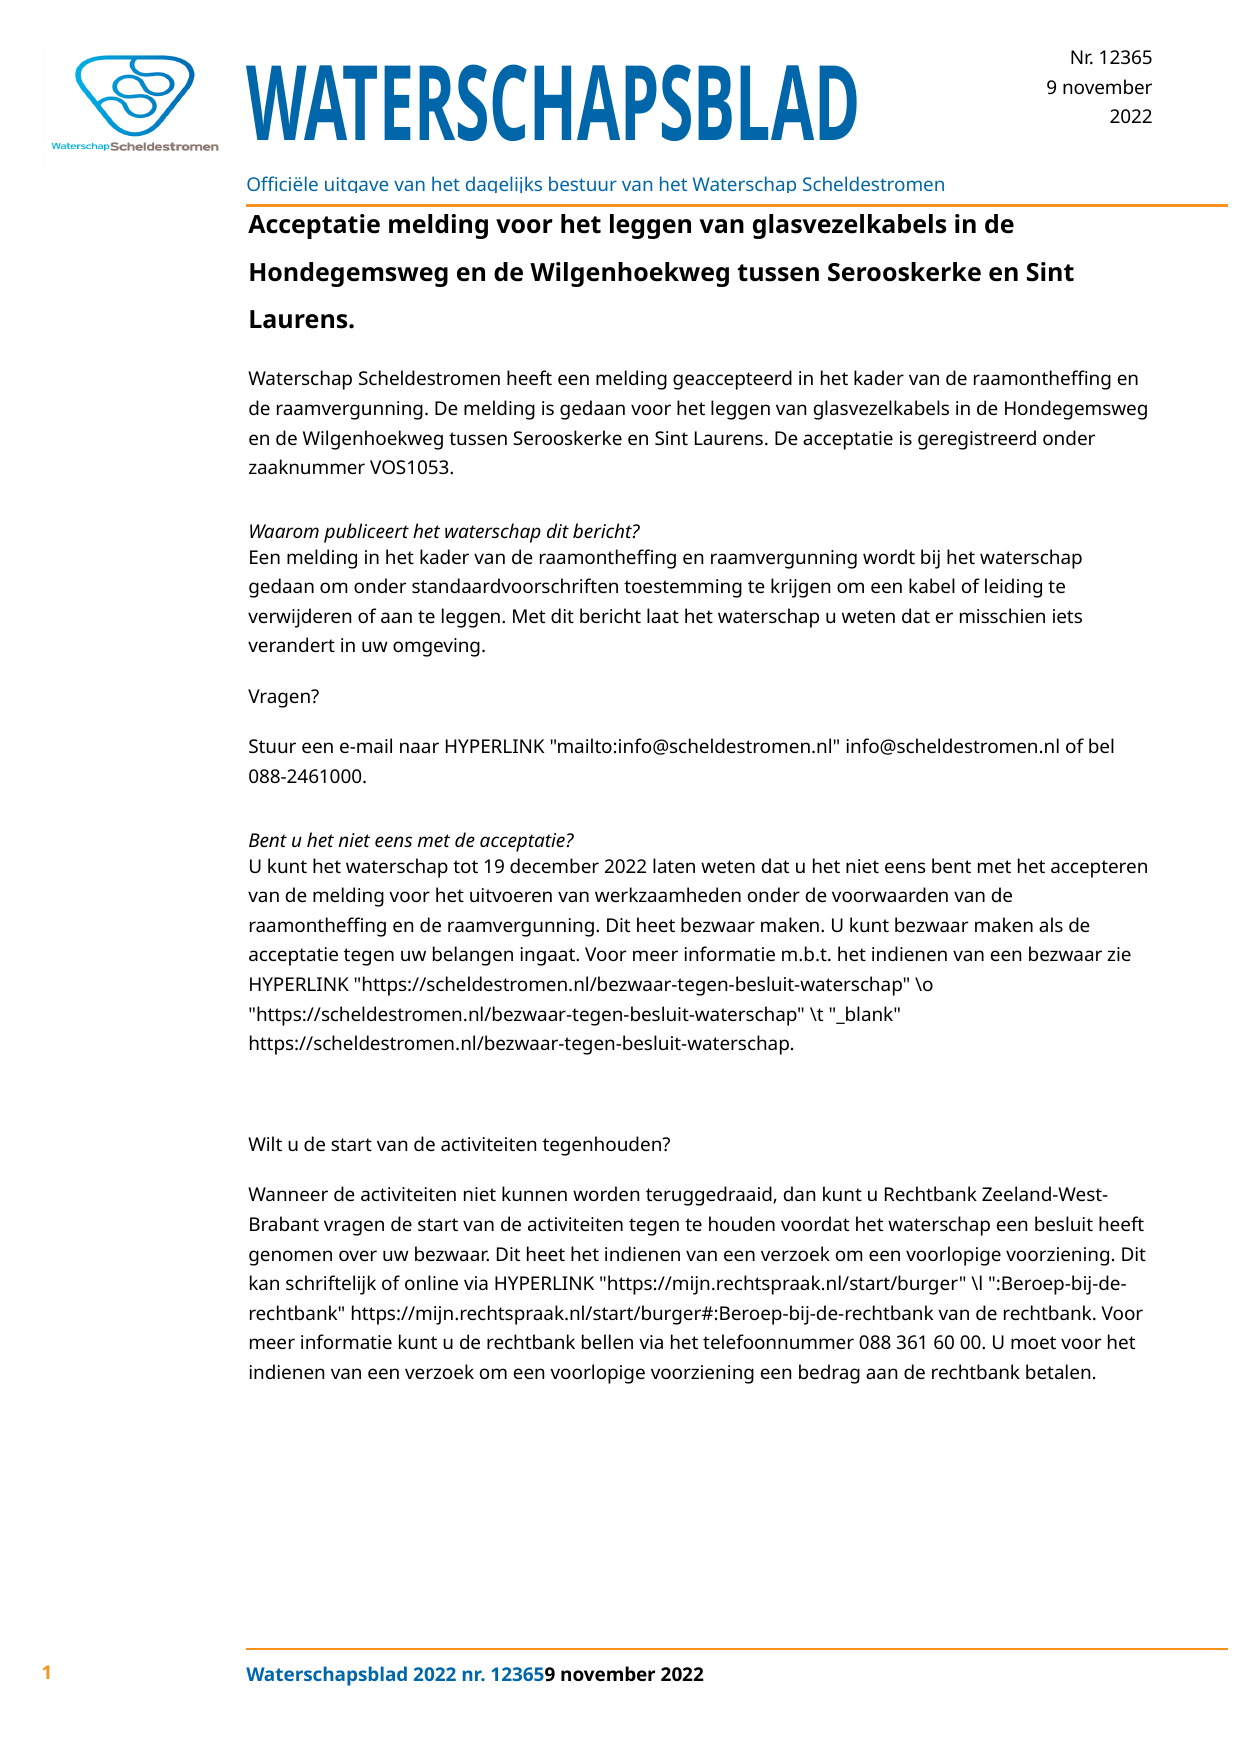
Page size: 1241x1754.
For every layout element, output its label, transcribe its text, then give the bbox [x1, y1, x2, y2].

text Een melding in het kader van de raamontheffing en raamvergunning wordt bij het waterschap gedaan om onder standaardvoorschriften toestemming te krijgen om een kabel of leiding te verwijderen of aan te leggen. Met dit bericht laat het waterschap u weten dat er misschien iets verandert in uw omgeving. [248, 544, 1152, 658]
text Waterschap Scheldestromen heeft een melding geaccepteerd in het kader van de raamontheffing en de raamvergunning. De melding is gedaan voor het leggen van glasvezelkabels in de Hondegemsweg en de Wilgenhoekweg tussen Serooskerke en Sint Laurens. De acceptatie is geregistreerd onder zaaknummer VOS1053. [248, 366, 1152, 480]
picture [41, 47, 231, 172]
text Acceptatie melding voor het leggen van glasvezelkabels in de Hondegemsweg en de Wilgenhoekweg tussen Serooskerke en Sint Laurens. [248, 207, 1152, 336]
text Waarom publiceert het waterschap dit bericht? [248, 518, 1152, 544]
text Wilt u de start van de activiteiten tegenhouden? [248, 1131, 1152, 1157]
text Wanneer de activiteiten niet kunnen worden teruggedraaid, dan kunt u Rechtbank Zeeland-West-Brabant vragen de start van de activiteiten tegen te houden voordat het waterschap een besluit heeft genomen over uw bezwaar. Dit heet het indienen van een verzoek om een voorlopige voorziening. Dit kan schriftelijk of online via HYPERLINK "https://mijn.rechtspraak.nl/start/burger" \l ":Beroep-bij-de-rechtbank" https://mijn.rechtspraak.nl/start/burger#:Beroep-bij-de-rechtbank van de rechtbank. Voor meer informatie kunt u de rechtbank bellen via het telefoonnummer 088 361 60 00. U moet voor het indienen van een verzoek om een voorlopige voorziening een bedrag aan de rechtbank betalen. [248, 1182, 1152, 1385]
text Stuur een e-mail naar HYPERLINK "mailto:info@scheldestromen.nl" info@scheldestromen.nl of bel 088-2461000. [248, 733, 1152, 789]
text Vragen? [248, 683, 1152, 709]
text Bent u het niet eens met de acceptatie? [248, 827, 1152, 853]
text U kunt het waterschap tot 19 december 2022 laten weten dat u het niet eens bent met het accepteren van de melding voor het uitvoeren van werkzaamheden onder de voorwaarden van de raamontheffing en de raamvergunning. Dit heet bezwaar maken. U kunt bezwaar maken als de acceptatie tegen uw belangen ingaat. Voor meer informatie m.b.t. het indienen van een bezwaar zie HYPERLINK "https://scheldestromen.nl/bezwaar-tegen-besluit-waterschap" \o "https://scheldestromen.nl/bezwaar-tegen-besluit-waterschap" \t "_blank" https://scheldestromen.nl/bezwaar-tegen-besluit-waterschap. [248, 853, 1152, 1056]
